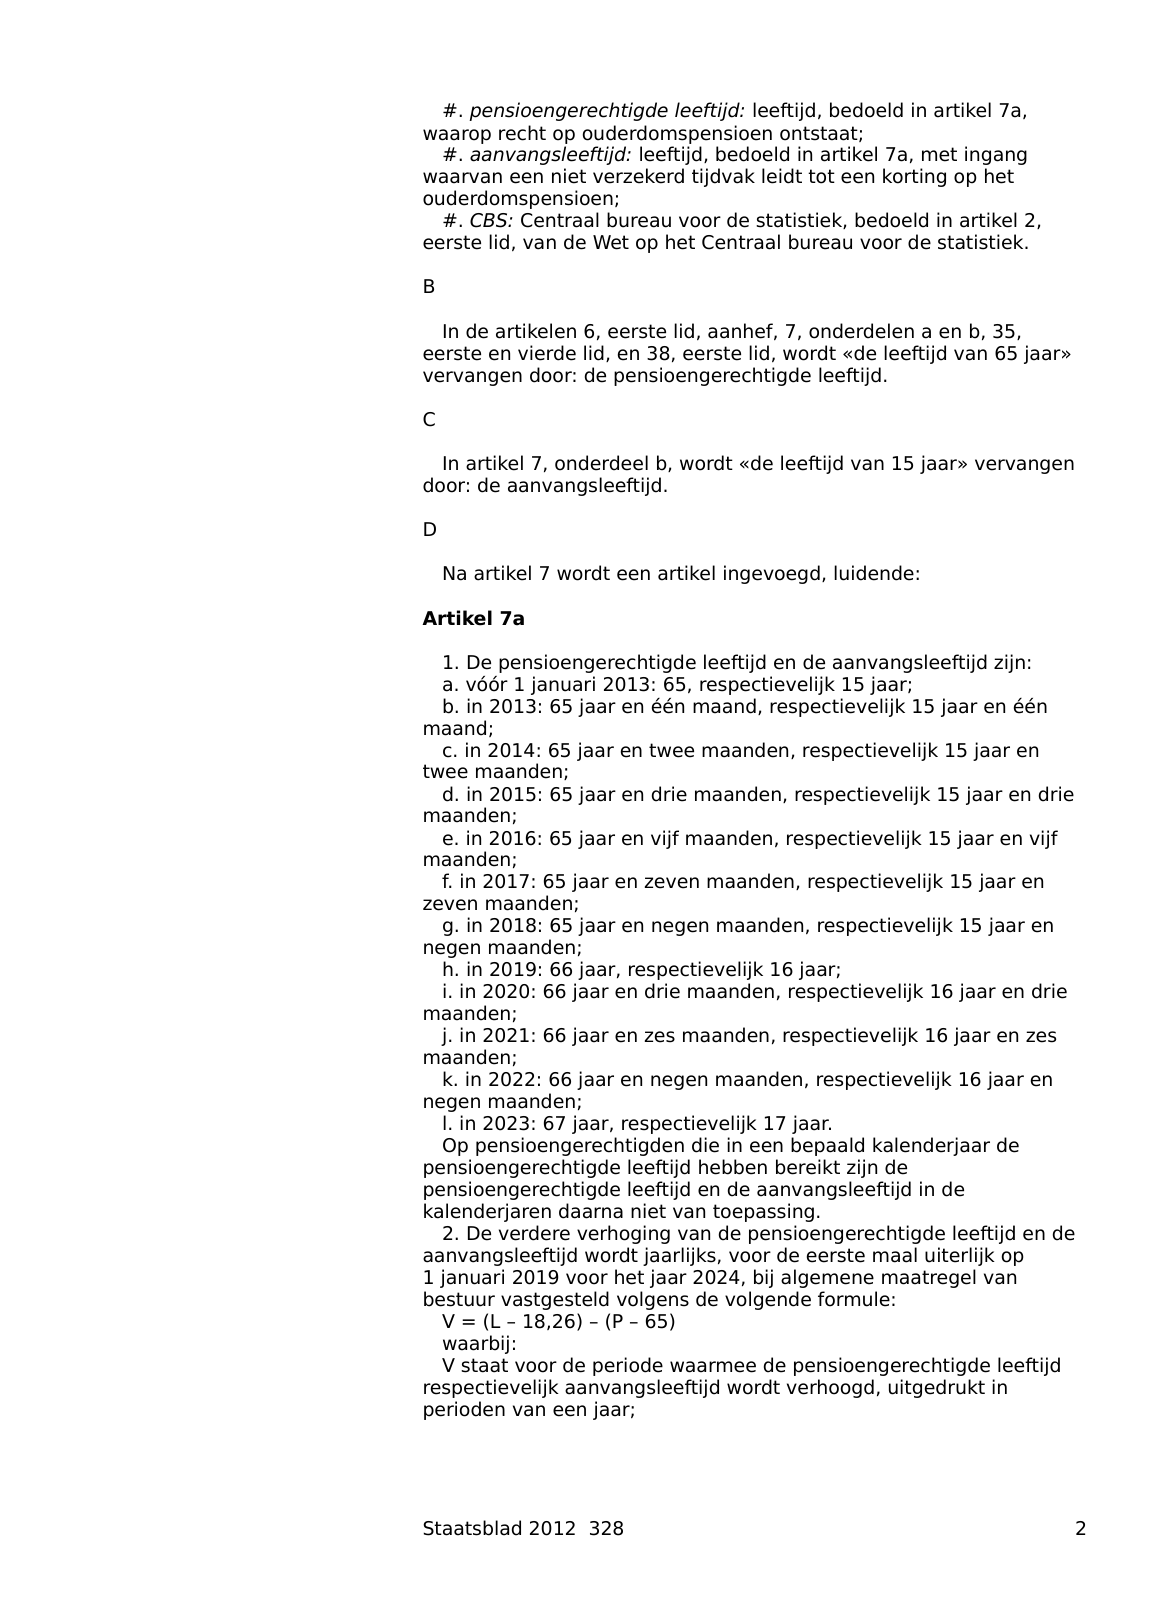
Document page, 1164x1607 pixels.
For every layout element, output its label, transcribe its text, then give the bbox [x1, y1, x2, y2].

text D [422, 519, 1087, 541]
text a. vóór 1 januari 2013: 65, respectievelijk 15 jaar; [422, 673, 1087, 696]
text e. in 2016: 65 jaar en vijf maanden, respectievelijk 15 jaar en vijf maanden; [422, 827, 1087, 871]
text waarbij: [422, 1333, 1087, 1355]
text g. in 2018: 65 jaar en negen maanden, respectievelijk 15 jaar en negen maanden; [422, 915, 1087, 959]
text V = (L – 18,26) – (P – 65) [422, 1311, 1087, 1333]
text In artikel 7, onderdeel b, wordt «de leeftijd van 15 jaar» vervangen door: de aanvangsleeftijd. [422, 453, 1087, 497]
text k. in 2022: 66 jaar en negen maanden, respectievelijk 16 jaar en negen maanden; [422, 1069, 1087, 1113]
text In de artikelen 6, eerste lid, aanhef, 7, onderdelen a en b, 35, eerste en vierde lid, en 38, eerste lid, wordt «de leeftijd van 65 jaar» vervangen door: de pensioengerechtigde leeftijd. [422, 321, 1087, 387]
text #. CBS: Centraal bureau voor de statistiek, bedoeld in artikel 2, eerste lid, van de Wet op het Centraal bureau voor de statistiek. [422, 210, 1087, 254]
text j. in 2021: 66 jaar en zes maanden, respectievelijk 16 jaar en zes maanden; [422, 1025, 1087, 1069]
text C [422, 409, 1087, 431]
text f. in 2017: 65 jaar en zeven maanden, respectievelijk 15 jaar en zeven maanden; [422, 871, 1087, 915]
subtitle Artikel 7a [422, 607, 1087, 629]
text d. in 2015: 65 jaar en drie maanden, respectievelijk 15 jaar en drie maanden; [422, 783, 1087, 827]
text #. pensioengerechtigde leeftijd: leeftijd, bedoeld in artikel 7a, waarop recht op ouderdomspensioen ontstaat; [422, 100, 1087, 144]
text c. in 2014: 65 jaar en twee maanden, respectievelijk 15 jaar en twee maanden; [422, 739, 1087, 783]
text Op pensioengerechtigden die in een bepaald kalenderjaar de pensioengerechtigde leeftijd hebben bereikt zijn de pensioengerechtigde leeftijd en de aanvangsleeftijd in de kalenderjaren daarna niet van toepassing. [422, 1135, 1087, 1223]
text 2. De verdere verhoging van de pensioengerechtigde leeftijd en de aanvangsleeftijd wordt jaarlijks, voor de eerste maal uiterlijk op 1 januari 2019 voor het jaar 2024, bij algemene maatregel van bestuur vastgesteld volgens de volgende formule: [422, 1223, 1087, 1311]
text h. in 2019: 66 jaar, respectievelijk 16 jaar; [422, 959, 1087, 981]
text V staat voor de periode waarmee de pensioengerechtigde leeftijd respectievelijk aanvangsleeftijd wordt verhoogd, uitgedrukt in perioden van een jaar; [422, 1355, 1087, 1421]
text b. in 2013: 65 jaar en één maand, respectievelijk 15 jaar en één maand; [422, 696, 1087, 739]
text i. in 2020: 66 jaar en drie maanden, respectievelijk 16 jaar en drie maanden; [422, 981, 1087, 1025]
text 1. De pensioengerechtigde leeftijd en de aanvangsleeftijd zijn: [422, 652, 1087, 673]
text Na artikel 7 wordt een artikel ingevoegd, luidende: [422, 563, 1087, 585]
text l. in 2023: 67 jaar, respectievelijk 17 jaar. [422, 1113, 1087, 1135]
text B [422, 276, 1087, 298]
text #. aanvangsleeftijd: leeftijd, bedoeld in artikel 7a, met ingang waarvan een niet verzekerd tijdvak leidt tot een korting op het ouderdomspensioen; [422, 144, 1087, 210]
